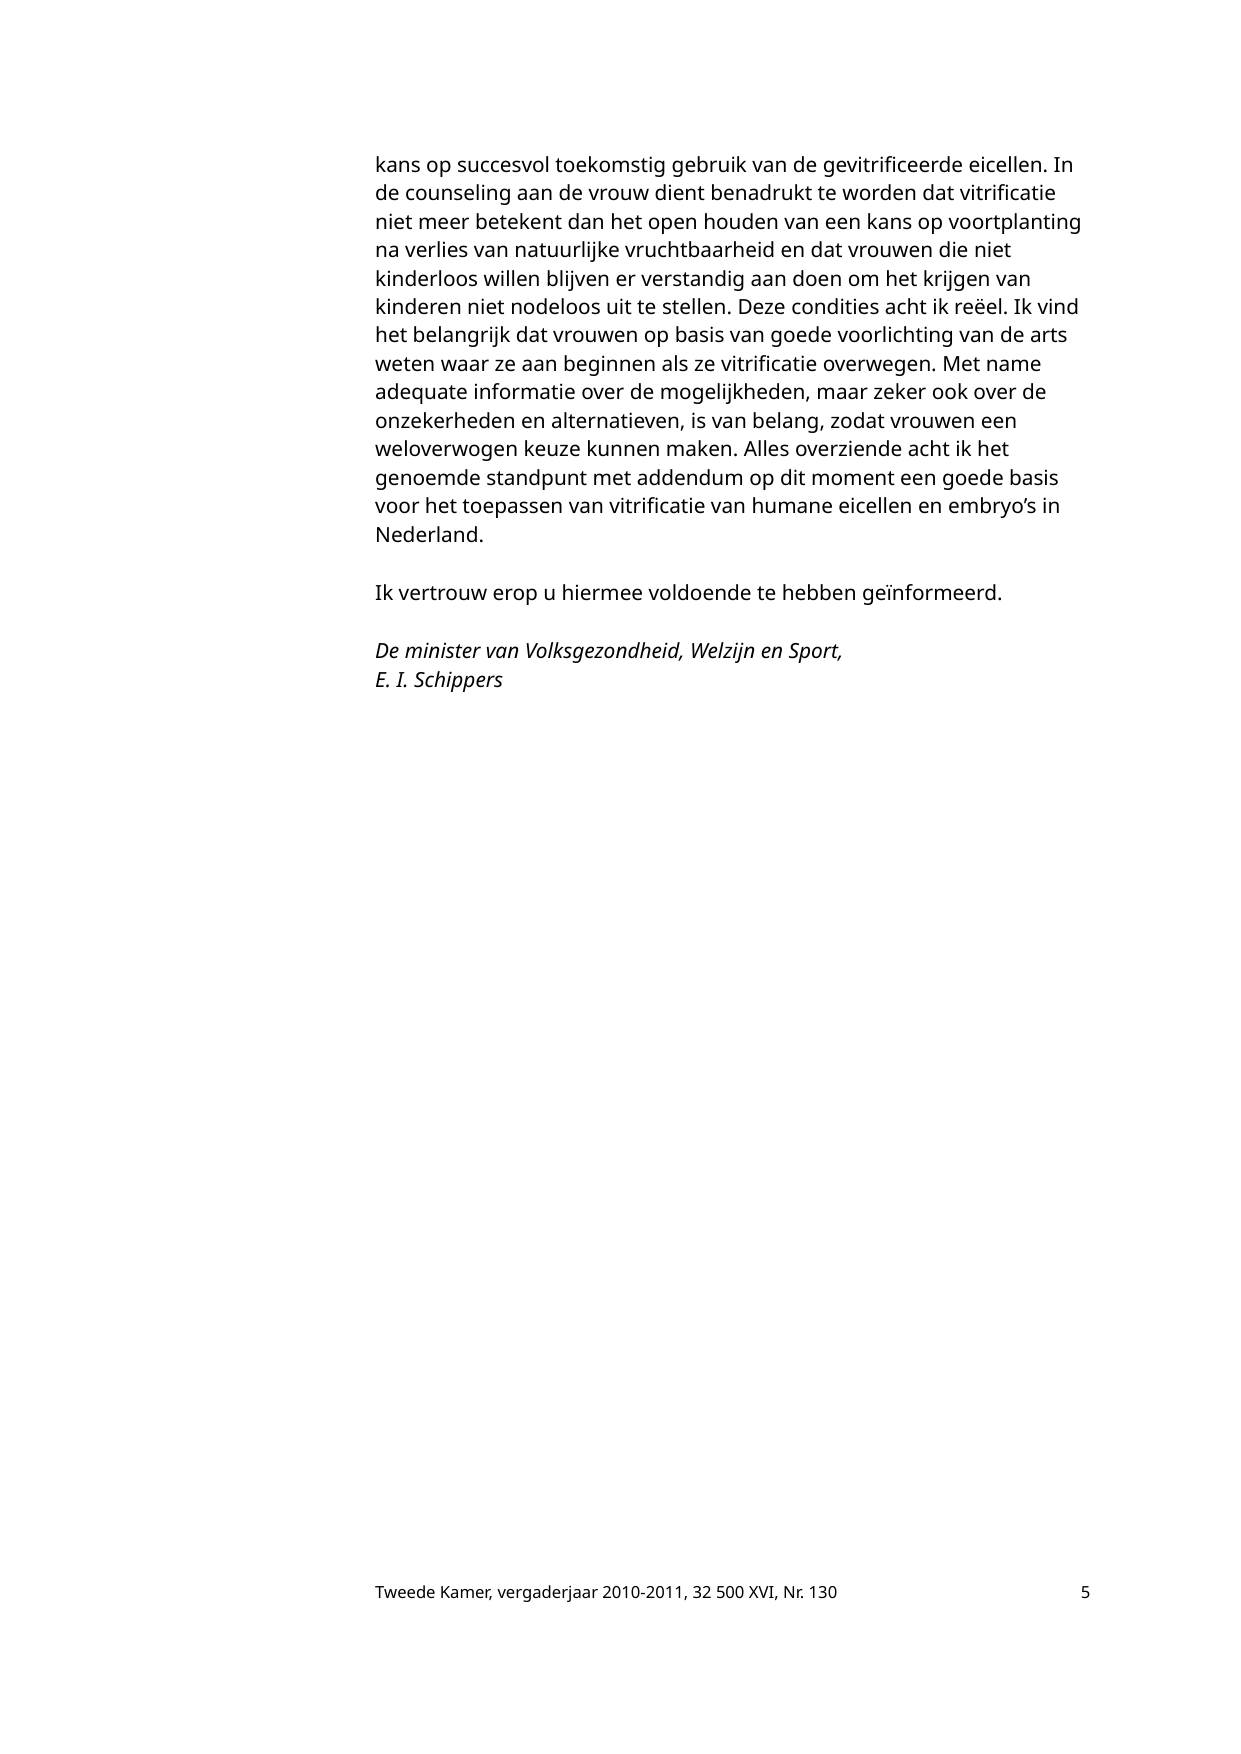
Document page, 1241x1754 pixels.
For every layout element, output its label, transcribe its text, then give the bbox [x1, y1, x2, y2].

text De minister van Volksgezondheid, Welzijn en Sport, [375, 637, 1090, 665]
text Ik vertrouw erop u hiermee voldoende te hebben geïnformeerd. [375, 578, 1090, 607]
text E. I. Schippers [375, 665, 1090, 693]
text kans op succesvol toekomstig gebruik van de gevitrificeerde eicellen. In de counseling aan de vrouw dient benadrukt te worden dat vitrificatie niet meer betekent dan het open houden van een kans op voortplanting na verlies van natuurlijke vruchtbaarheid en dat vrouwen die niet kinderloos willen blijven er verstandig aan doen om het krijgen van kinderen niet nodeloos uit te stellen. Deze condities acht ik reëel. Ik vind het belangrijk dat vrouwen op basis van goede voorlichting van de arts weten waar ze aan beginnen als ze vitrificatie overwegen. Met name adequate informatie over de mogelijkheden, maar zeker ook over de onzekerheden en alternatieven, is van belang, zodat vrouwen een weloverwogen keuze kunnen maken. Alles overziende acht ik het genoemde standpunt met addendum op dit moment een goede basis voor het toepassen van vitrificatie van humane eicellen en embryo’s in Nederland. [375, 150, 1090, 548]
